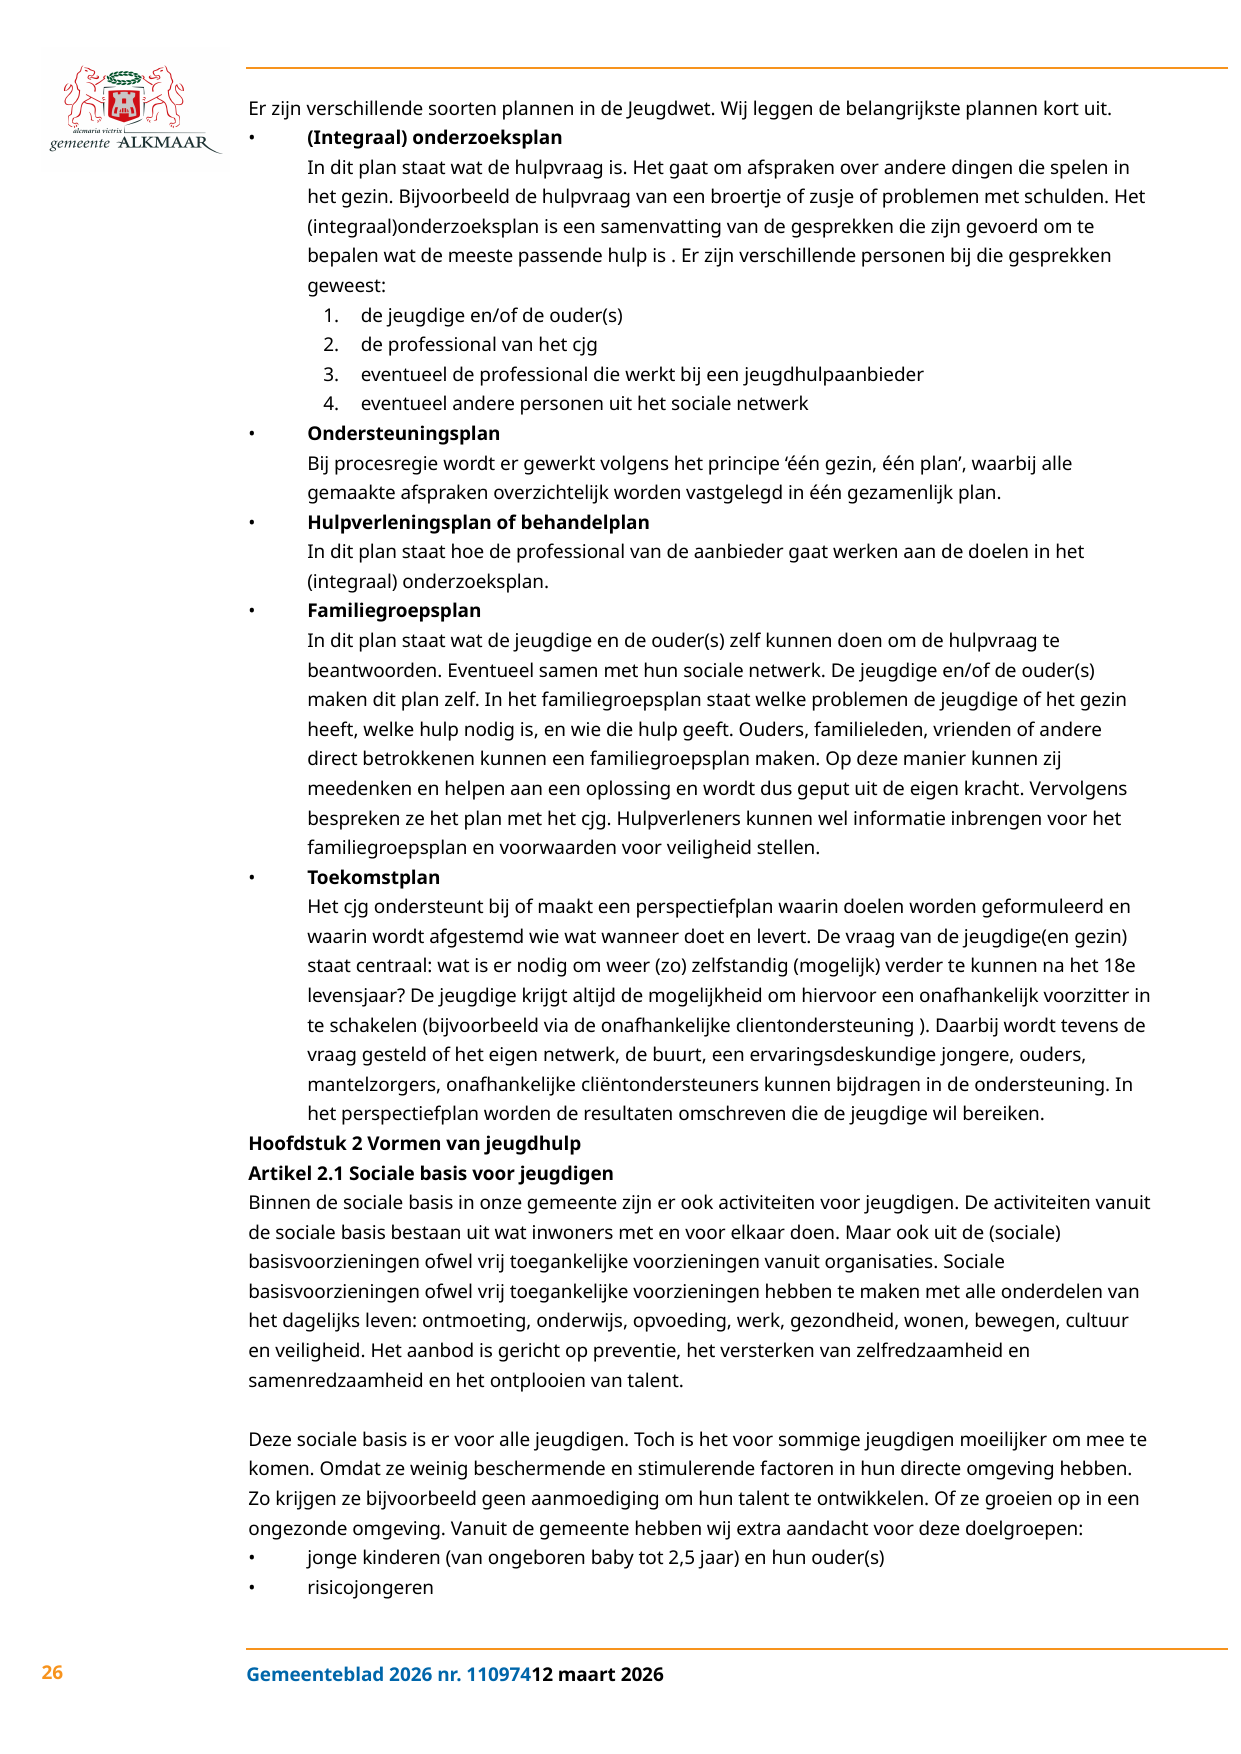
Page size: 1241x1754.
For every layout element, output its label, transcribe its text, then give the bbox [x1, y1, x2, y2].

text Binnen de sociale basis in onze gemeente zijn er ook activiteiten voor jeugdigen. De activiteiten vanuit de sociale basis bestaan uit wat inwoners met en voor elkaar doen. Maar ook uit de (sociale) basisvoorzieningen ofwel vrij toegankelijke voorzieningen vanuit organisaties. Sociale basisvoorzieningen ofwel vrij toegankelijke voorzieningen hebben te maken met alle onderdelen van het dagelijks leven: ontmoeting, onderwijs, opvoeding, werk, gezondheid, wonen, bewegen, cultuur en veiligheid. Het aanbod is gericht op preventie, het versterken van zelfredzaamheid en samenredzaamheid en het ontplooien van talent. [248, 1189, 1152, 1393]
list de jeugdige en/of de ouder(s) [323, 302, 1152, 328]
list In dit plan staat wat de jeugdige en de ouder(s) zelf kunnen doen om de hulpvraag te beantwoorden. Eventueel samen met hun sociale netwerk. De jeugdige en/of de ouder(s) maken dit plan zelf. In het familiegroepsplan staat welke problemen de jeugdige of het gezin heeft, welke hulp nodig is, en wie die hulp geeft. Ouders, familieleden, vrienden of andere direct betrokkenen kunnen een familiegroepsplan maken. Op deze manier kunnen zij meedenken en helpen aan een oplossing en wordt dus geput uit de eigen kracht. Vervolgens bespreken ze het plan met het cjg. Hulpverleners kunnen wel informatie inbrengen voor het familiegroepsplan en voorwaarden voor veiligheid stellen. [248, 627, 1152, 860]
list jonge kinderen (van ongeboren baby tot 2,5 jaar) en hun ouder(s) [248, 1544, 1152, 1570]
picture [41, 47, 231, 172]
list Bij procesregie wordt er gewerkt volgens het principe ‘één gezin, één plan’, waarbij alle gemaakte afspraken overzichtelijk worden vastgelegd in één gezamenlijk plan. [248, 450, 1152, 505]
list Hulpverleningsplan of behandelplan [248, 509, 1152, 535]
text Er zijn verschillende soorten plannen in de Jeugdwet. Wij leggen de belangrijkste plannen kort uit. [248, 95, 1152, 121]
list (Integraal) onderzoeksplan [248, 124, 1152, 150]
list Familiegroepsplan [248, 598, 1152, 623]
list eventueel de professional die werkt bij een jeugdhulpaanbieder [323, 361, 1152, 387]
list risicojongeren [248, 1574, 1152, 1600]
list eventueel andere personen uit het sociale netwerk [323, 391, 1152, 416]
text Hoofdstuk 2 Vormen van jeugdhulp [248, 1130, 1152, 1156]
list In dit plan staat wat de hulpvraag is. Het gaat om afspraken over andere dingen die spelen in het gezin. Bijvoorbeeld de hulpvraag van een broertje of zusje of problemen met schulden. Het (integraal)onderzoeksplan is een samenvatting van de gesprekken die zijn gevoerd om te bepalen wat de meeste passende hulp is . Er zijn verschillende personen bij die gesprekken geweest: [248, 154, 1152, 298]
list de professional van het cjg [323, 331, 1152, 357]
list Ondersteuningsplan [248, 420, 1152, 446]
text Deze sociale basis is er voor alle jeugdigen. Toch is het voor sommige jeugdigen moeilijker om mee te komen. Omdat ze weinig beschermende en stimulerende factoren in hun directe omgeving hebben. Zo krijgen ze bijvoorbeeld geen aanmoediging om hun talent te ontwikkelen. Of ze groeien op in een ongezonde omgeving. Vanuit de gemeente hebben wij extra aandacht voor deze doelgroepen: [248, 1426, 1152, 1541]
list In dit plan staat hoe de professional van de aanbieder gaat werken aan de doelen in het (integraal) onderzoeksplan. [248, 538, 1152, 594]
list Toekomstplan [248, 864, 1152, 890]
list Het cjg ondersteunt bij of maakt een perspectiefplan waarin doelen worden geformuleerd en waarin wordt afgestemd wie wat wanneer doet en levert. De vraag van de jeugdige(en gezin) staat centraal: wat is er nodig om weer (zo) zelfstandig (mogelijk) verder te kunnen na het 18e levensjaar? De jeugdige krijgt altijd de mogelijkheid om hiervoor een onafhankelijk voorzitter in te schakelen (bijvoorbeeld via de onafhankelijke clientondersteuning ). Daarbij wordt tevens de vraag gesteld of het eigen netwerk, de buurt, een ervaringsdeskundige jongere, ouders, mantelzorgers, onafhankelijke cliëntondersteuners kunnen bijdragen in de ondersteuning. In het perspectiefplan worden de resultaten omschreven die de jeugdige wil bereiken. [248, 893, 1152, 1126]
text Artikel 2.1 Sociale basis voor jeugdigen [248, 1160, 1152, 1186]
